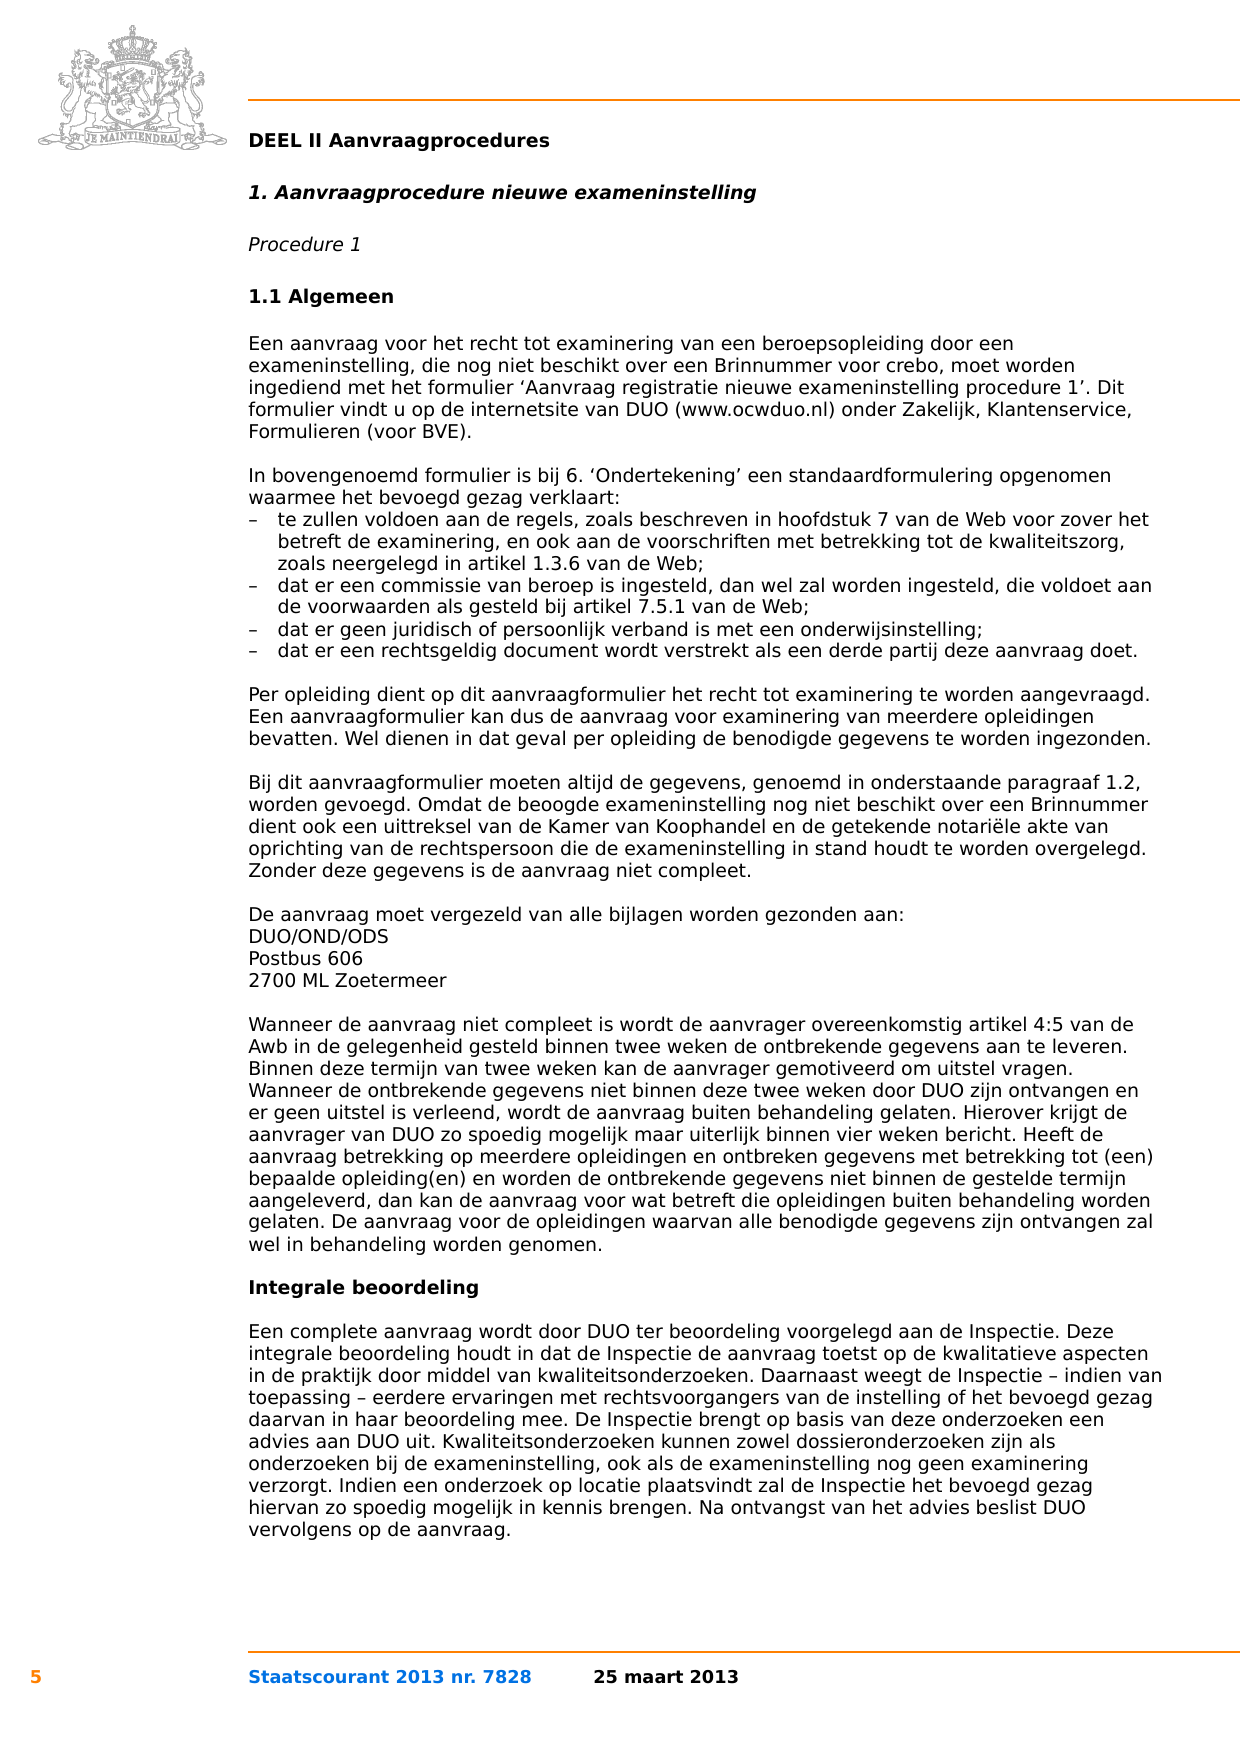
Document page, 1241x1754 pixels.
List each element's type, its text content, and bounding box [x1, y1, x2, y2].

text DUO/OND/ODS [248, 926, 1163, 948]
text – te zullen voldoen aan de regels, zoals beschreven in hoofdstuk 7 van de Web voor zover het betreft de examinering, en ook aan de voorschriften met betrekking tot de kwaliteitszorg, zoals neergelegd in artikel 1.3.6 van de Web; [248, 508, 1163, 574]
text 2700 ML Zoetermeer [248, 970, 1163, 992]
text – dat er een commissie van beroep is ingesteld, dan wel zal worden ingesteld, die voldoet aan de voorwaarden als gesteld bij artikel 7.5.1 van de Web; [248, 574, 1163, 618]
text – dat er een rechtsgeldig document wordt verstrekt als een derde partij deze aanvraag doet. [248, 640, 1163, 662]
subtitle 1.1 Algemeen [248, 286, 1163, 308]
text Per opleiding dient op dit aanvraagformulier het recht tot examinering te worden aangevraagd. Een aanvraagformulier kan dus de aanvraag voor examinering van meerdere opleidingen bevatten. Wel dienen in dat geval per opleiding de benodigde gegevens te worden ingezonden. [248, 684, 1163, 750]
picture [38, 25, 227, 150]
text – dat er geen juridisch of persoonlijk verband is met een onderwijsinstelling; [248, 618, 1163, 640]
text Postbus 606 [248, 948, 1163, 970]
text Een complete aanvraag wordt door DUO ter beoordeling voorgelegd aan de Inspectie. Deze integrale beoordeling houdt in dat de Inspectie de aanvraag toetst op de kwalitatieve aspecten in de praktijk door middel van kwaliteitsonderzoeken. Daarnaast weegt de Inspectie – indien van toepassing – eerdere ervaringen met rechtsvoorgangers van de instelling of het bevoegd gezag daarvan in haar beoordeling mee. De Inspectie brengt op basis van deze onderzoeken een advies aan DUO uit. Kwaliteitsonderzoeken kunnen zowel dossieronderzoeken zijn als onderzoeken bij de exameninstelling, ook als de exameninstelling nog geen examinering verzorgt. Indien een onderzoek op locatie plaatsvindt zal de Inspectie het bevoegd gezag hiervan zo spoedig mogelijk in kennis brengen. Na ontvangst van het advies beslist DUO vervolgens op de aanvraag. [248, 1321, 1163, 1541]
text De aanvraag moet vergezeld van alle bijlagen worden gezonden aan: [248, 904, 1163, 926]
subtitle 1. Aanvraagprocedure nieuwe exameninstelling [248, 182, 1163, 204]
subtitle DEEL II Aanvraagprocedures [248, 130, 1163, 152]
text In bovengenoemd formulier is bij 6. ‘Ondertekening’ een standaardformulering opgenomen waarmee het bevoegd gezag verklaart: [248, 464, 1163, 508]
text Bij dit aanvraagformulier moeten altijd de gegevens, genoemd in onderstaande paragraaf 1.2, worden gevoegd. Omdat de beoogde exameninstelling nog niet beschikt over een Brinnummer dient ook een uittreksel van de Kamer van Koophandel en de getekende notariële akte van oprichting van de rechtspersoon die de exameninstelling in stand houdt te worden overgelegd. Zonder deze gegevens is de aanvraag niet compleet. [248, 772, 1163, 882]
text Een aanvraag voor het recht tot examinering van een beroepsopleiding door een exameninstelling, die nog niet beschikt over een Brinnummer voor crebo, moet worden ingediend met het formulier ‘Aanvraag registratie nieuwe exameninstelling procedure 1’. Dit formulier vindt u op de internetsite van DUO (www.ocwduo.nl) onder Zakelijk, Klantenservice, Formulieren (voor BVE). [248, 333, 1163, 443]
text Wanneer de aanvraag niet compleet is wordt de aanvrager overeenkomstig artikel 4:5 van de Awb in de gelegenheid gesteld binnen twee weken de ontbrekende gegevens aan te leveren. Binnen deze termijn van twee weken kan de aanvrager gemotiveerd om uitstel vragen. Wanneer de ontbrekende gegevens niet binnen deze twee weken door DUO zijn ontvangen en er geen uitstel is verleend, wordt de aanvraag buiten behandeling gelaten. Hierover krijgt de aanvrager van DUO zo spoedig mogelijk maar uiterlijk binnen vier weken bericht. Heeft de aanvraag betrekking op meerdere opleidingen en ontbreken gegevens met betrekking tot (een) bepaalde opleiding(en) en worden de ontbrekende gegevens niet binnen de gestelde termijn aangeleverd, dan kan de aanvraag voor wat betreft die opleidingen buiten behandeling worden gelaten. De aanvraag voor de opleidingen waarvan alle benodigde gegevens zijn ontvangen zal wel in behandeling worden genomen. [248, 1014, 1163, 1255]
subtitle Integrale beoordeling [248, 1277, 1163, 1299]
subtitle Procedure 1 [248, 234, 1163, 256]
